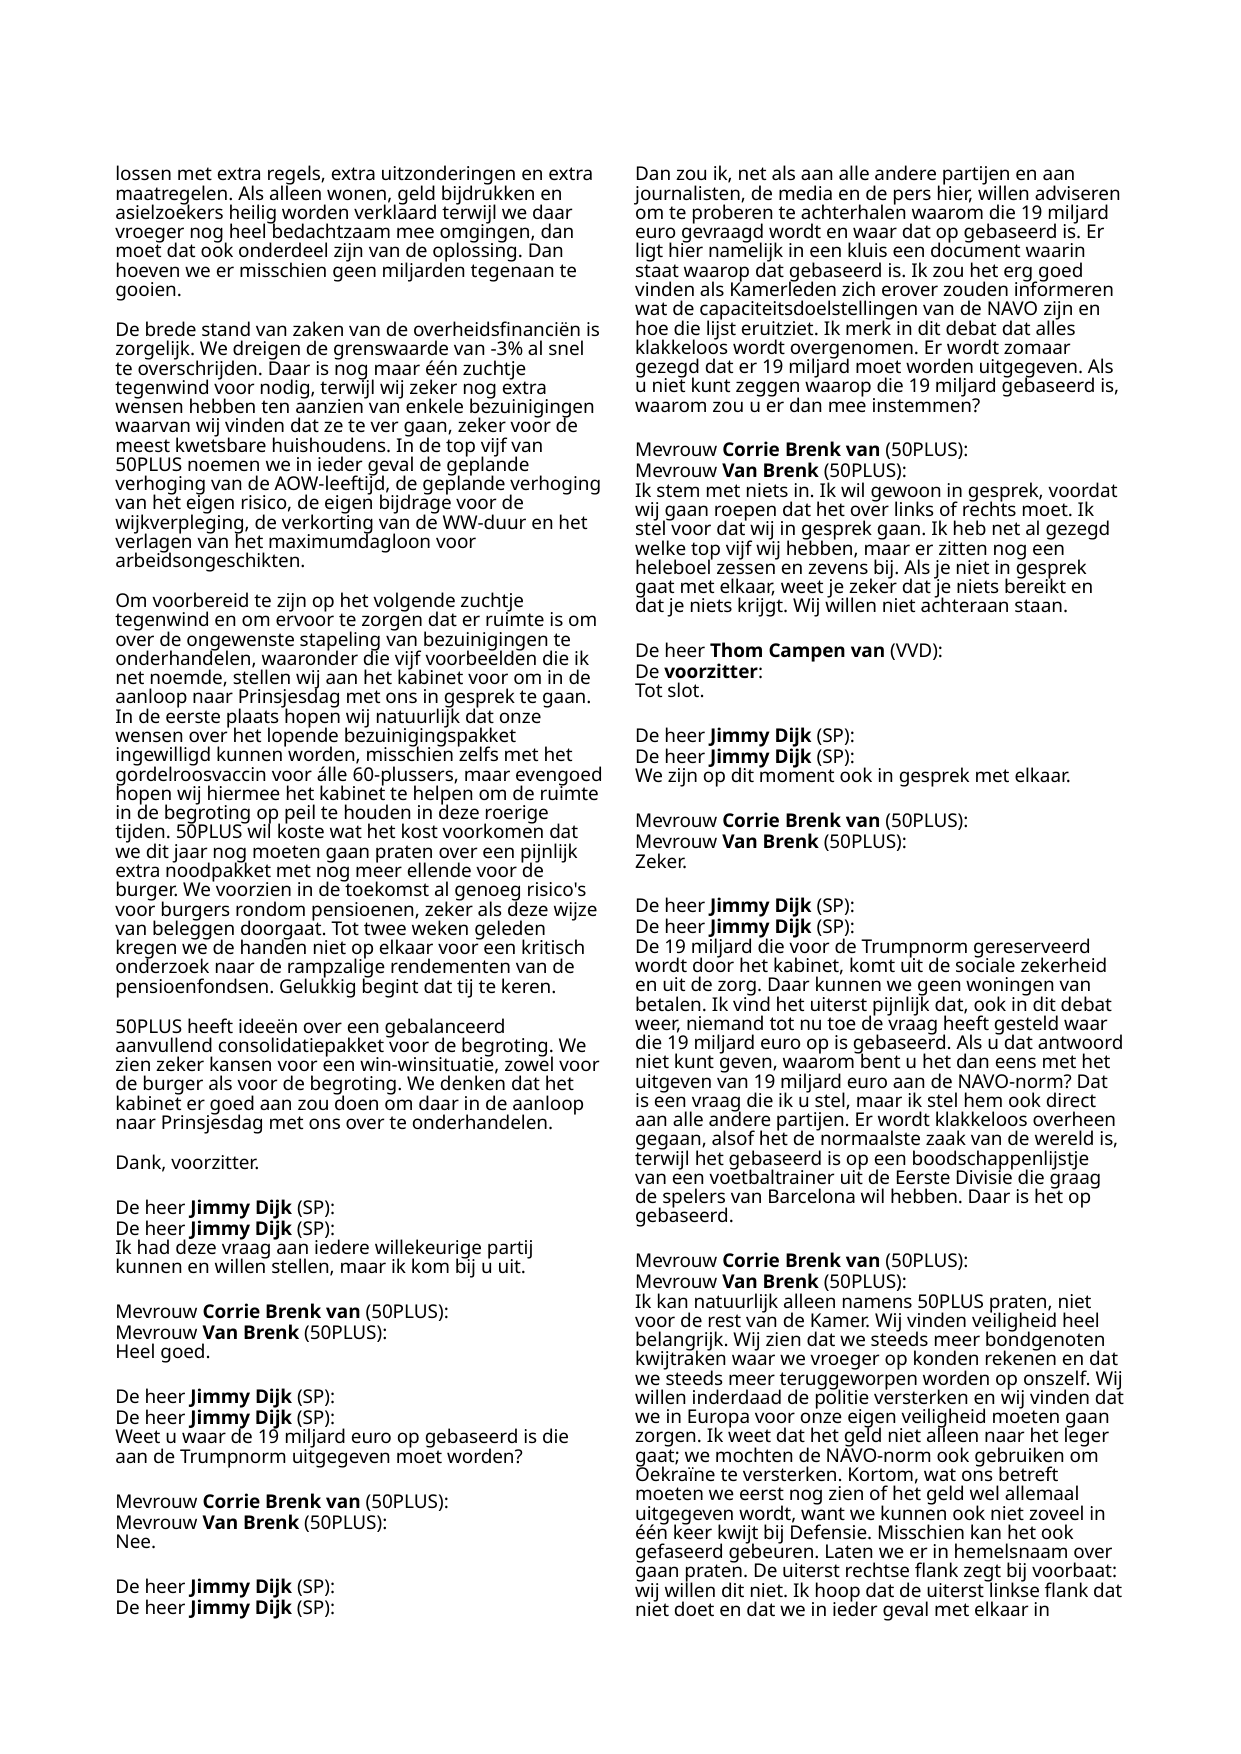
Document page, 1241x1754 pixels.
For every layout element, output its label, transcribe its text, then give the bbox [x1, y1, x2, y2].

text Weet u waar de 19 miljard euro op gebaseerd is die aan de Trumpnorm uitgegeven moet worden? [115, 1428, 605, 1467]
text Mevrouw Corrie Brenk van (50PLUS): [635, 437, 1125, 462]
text Nee. [115, 1533, 605, 1552]
text lossen met extra regels, extra uitzonderingen en extra maatregelen. Als alleen wonen, geld bijdrukken en asielzoekers heilig worden verklaard terwijl we daar vroeger nog heel bedachtzaam mee omgingen, dan moet dat ook onderdeel zijn van de oplossing. Dan hoeven we er misschien geen miljarden tegenaan te gooien. [115, 165, 605, 300]
text Mevrouw Corrie Brenk van (50PLUS): [115, 1298, 605, 1324]
text Heel goed. [115, 1343, 605, 1363]
text Dank, voorzitter. [115, 1154, 605, 1173]
text De heer Jimmy Dijk (SP): [115, 1573, 605, 1599]
text De heer Jimmy Dijk (SP): [115, 1599, 605, 1618]
text Ik had deze vraag aan iedere willekeurige partij kunnen en willen stellen, maar ik kom bij u uit. [115, 1239, 605, 1278]
text Dan zou ik, net als aan alle andere partijen en aan journalisten, de media en de pers hier, willen adviseren om te proberen te achterhalen waarom die 19 miljard euro gevraagd wordt en waar dat op gebaseerd is. Er ligt hier namelijk in een kluis een document waarin staat waarop dat gebaseerd is. Ik zou het erg goed vinden als Kamerleden zich erover zouden informeren wat de capaciteitsdoelstellingen van de NAVO zijn en hoe die lijst eruitziet. Ik merk in dit debat dat alles klakkeloos wordt overgenomen. Er wordt zomaar gezegd dat er 19 miljard moet worden uitgegeven. Als u niet kunt zeggen waarop die 19 miljard gebaseerd is, waarom zou u er dan mee instemmen? [635, 165, 1125, 416]
text De voorzitter: [635, 663, 1125, 682]
text Mevrouw Van Brenk (50PLUS): [635, 1273, 1125, 1293]
text De heer Jimmy Dijk (SP): [635, 748, 1125, 767]
text De heer Jimmy Dijk (SP): [115, 1409, 605, 1428]
text De heer Jimmy Dijk (SP): [115, 1194, 605, 1220]
text De heer Jimmy Dijk (SP): [635, 918, 1125, 938]
text Ik kan natuurlijk alleen namens 50PLUS praten, niet voor de rest van de Kamer. Wij vinden veiligheid heel belangrijk. Wij zien dat we steeds meer bondgenoten kwijtraken waar we vroeger op konden rekenen en dat we steeds meer teruggeworpen worden op onszelf. Wij willen inderdaad de politie versterken en wij vinden dat we in Europa voor onze eigen veiligheid moeten gaan zorgen. Ik weet dat het geld niet alleen naar het leger gaat; we mochten de NAVO-norm ook gebruiken om Oekraïne te versterken. Kortom, wat ons betreft moeten we eerst nog zien of het geld wel allemaal uitgegeven wordt, want we kunnen ook niet zoveel in één keer kwijt bij Defensie. Misschien kan het ook gefaseerd gebeuren. Laten we er in hemelsnaam over gaan praten. De uiterst rechtse flank zegt bij voorbaat: wij willen dit niet. Ik hoop dat de uiterst linkse flank dat niet doet en dat we in ieder geval met elkaar in [635, 1293, 1125, 1620]
text Mevrouw Corrie Brenk van (50PLUS): [635, 1248, 1125, 1273]
text Om voorbereid te zijn op het volgende zuchtje tegenwind en om ervoor te zorgen dat er ruimte is om over de ongewenste stapeling van bezuinigingen te onderhandelen, waaronder die vijf voorbeelden die ik net noemde, stellen wij aan het kabinet voor om in de aanloop naar Prinsjesdag met ons in gesprek te gaan. In de eerste plaats hopen wij natuurlijk dat onze wensen over het lopende bezuinigingspakket ingewilligd kunnen worden, misschien zelfs met het gordelroosvaccin voor álle 60-plussers, maar evengoed hopen wij hiermee het kabinet te helpen om de ruimte in de begroting op peil te houden in deze roerige tijden. 50PLUS wil koste wat het kost voorkomen dat we dit jaar nog moeten gaan praten over een pijnlijk extra noodpakket met nog meer ellende voor de burger. We voorzien in de toekomst al genoeg risico's voor burgers rondom pensioenen, zeker als deze wijze van beleggen doorgaat. Tot twee weken geleden kregen we de handen niet op elkaar voor een kritisch onderzoek naar de rampzalige rendementen van de pensioenfondsen. Gelukkig begint dat tij te keren. [115, 592, 605, 997]
text Mevrouw Van Brenk (50PLUS): [115, 1324, 605, 1343]
text Mevrouw Van Brenk (50PLUS): [635, 833, 1125, 853]
text Tot slot. [635, 682, 1125, 702]
text Mevrouw Van Brenk (50PLUS): [635, 462, 1125, 482]
text De brede stand van zaken van de overheidsfinanciën is zorgelijk. We dreigen de grenswaarde van -3% al snel te overschrijden. Daar is nog maar één zuchtje tegenwind voor nodig, terwijl wij zeker nog extra wensen hebben ten aanzien van enkele bezuinigingen waarvan wij vinden dat ze te ver gaan, zeker voor de meest kwetsbare huishoudens. In de top vijf van 50PLUS noemen we in ieder geval de geplande verhoging van de AOW-leeftijd, de geplande verhoging van het eigen risico, de eigen bijdrage voor de wijkverpleging, de verkorting van de WW-duur en het verlagen van het maximumdagloon voor arbeidsongeschikten. [115, 321, 605, 571]
text We zijn op dit moment ook in gesprek met elkaar. [635, 767, 1125, 787]
text Mevrouw Corrie Brenk van (50PLUS): [635, 808, 1125, 833]
text Mevrouw Corrie Brenk van (50PLUS): [115, 1488, 605, 1514]
text Zeker. [635, 853, 1125, 872]
text De heer Jimmy Dijk (SP): [635, 893, 1125, 918]
text De heer Jimmy Dijk (SP): [635, 722, 1125, 748]
text 50PLUS heeft ideeën over een gebalanceerd aanvullend consolidatiepakket voor de begroting. We zien zeker kansen voor een win-winsituatie, zowel voor de burger als voor de begroting. We denken dat het kabinet er goed aan zou doen om daar in de aanloop naar Prinsjesdag met ons over te onderhandelen. [115, 1018, 605, 1133]
text De heer Thom Campen van (VVD): [635, 637, 1125, 663]
text De heer Jimmy Dijk (SP): [115, 1220, 605, 1239]
text De heer Jimmy Dijk (SP): [115, 1383, 605, 1409]
text Ik stem met niets in. Ik wil gewoon in gesprek, voordat wij gaan roepen dat het over links of rechts moet. Ik stel voor dat wij in gesprek gaan. Ik heb net al gezegd welke top vijf wij hebben, maar er zitten nog een heleboel zessen en zevens bij. Als je niet in gesprek gaat met elkaar, weet je zeker dat je niets bereikt en dat je niets krijgt. Wij willen niet achteraan staan. [635, 482, 1125, 617]
text Mevrouw Van Brenk (50PLUS): [115, 1514, 605, 1533]
text De 19 miljard die voor de Trumpnorm gereserveerd wordt door het kabinet, komt uit de sociale zekerheid en uit de zorg. Daar kunnen we geen woningen van betalen. Ik vind het uiterst pijnlijk dat, ook in dit debat weer, niemand tot nu toe de vraag heeft gesteld waar die 19 miljard euro op is gebaseerd. Als u dat antwoord niet kunt geven, waarom bent u het dan eens met het uitgeven van 19 miljard euro aan de NAVO-norm? Dat is een vraag die ik u stel, maar ik stel hem ook direct aan alle andere partijen. Er wordt klakkeloos overheen gegaan, alsof het de normaalste zaak van de wereld is, terwijl het gebaseerd is op een boodschappenlijstje van een voetbaltrainer uit de Eerste Divisie die graag de spelers van Barcelona wil hebben. Daar is het op gebaseerd. [635, 938, 1125, 1227]
